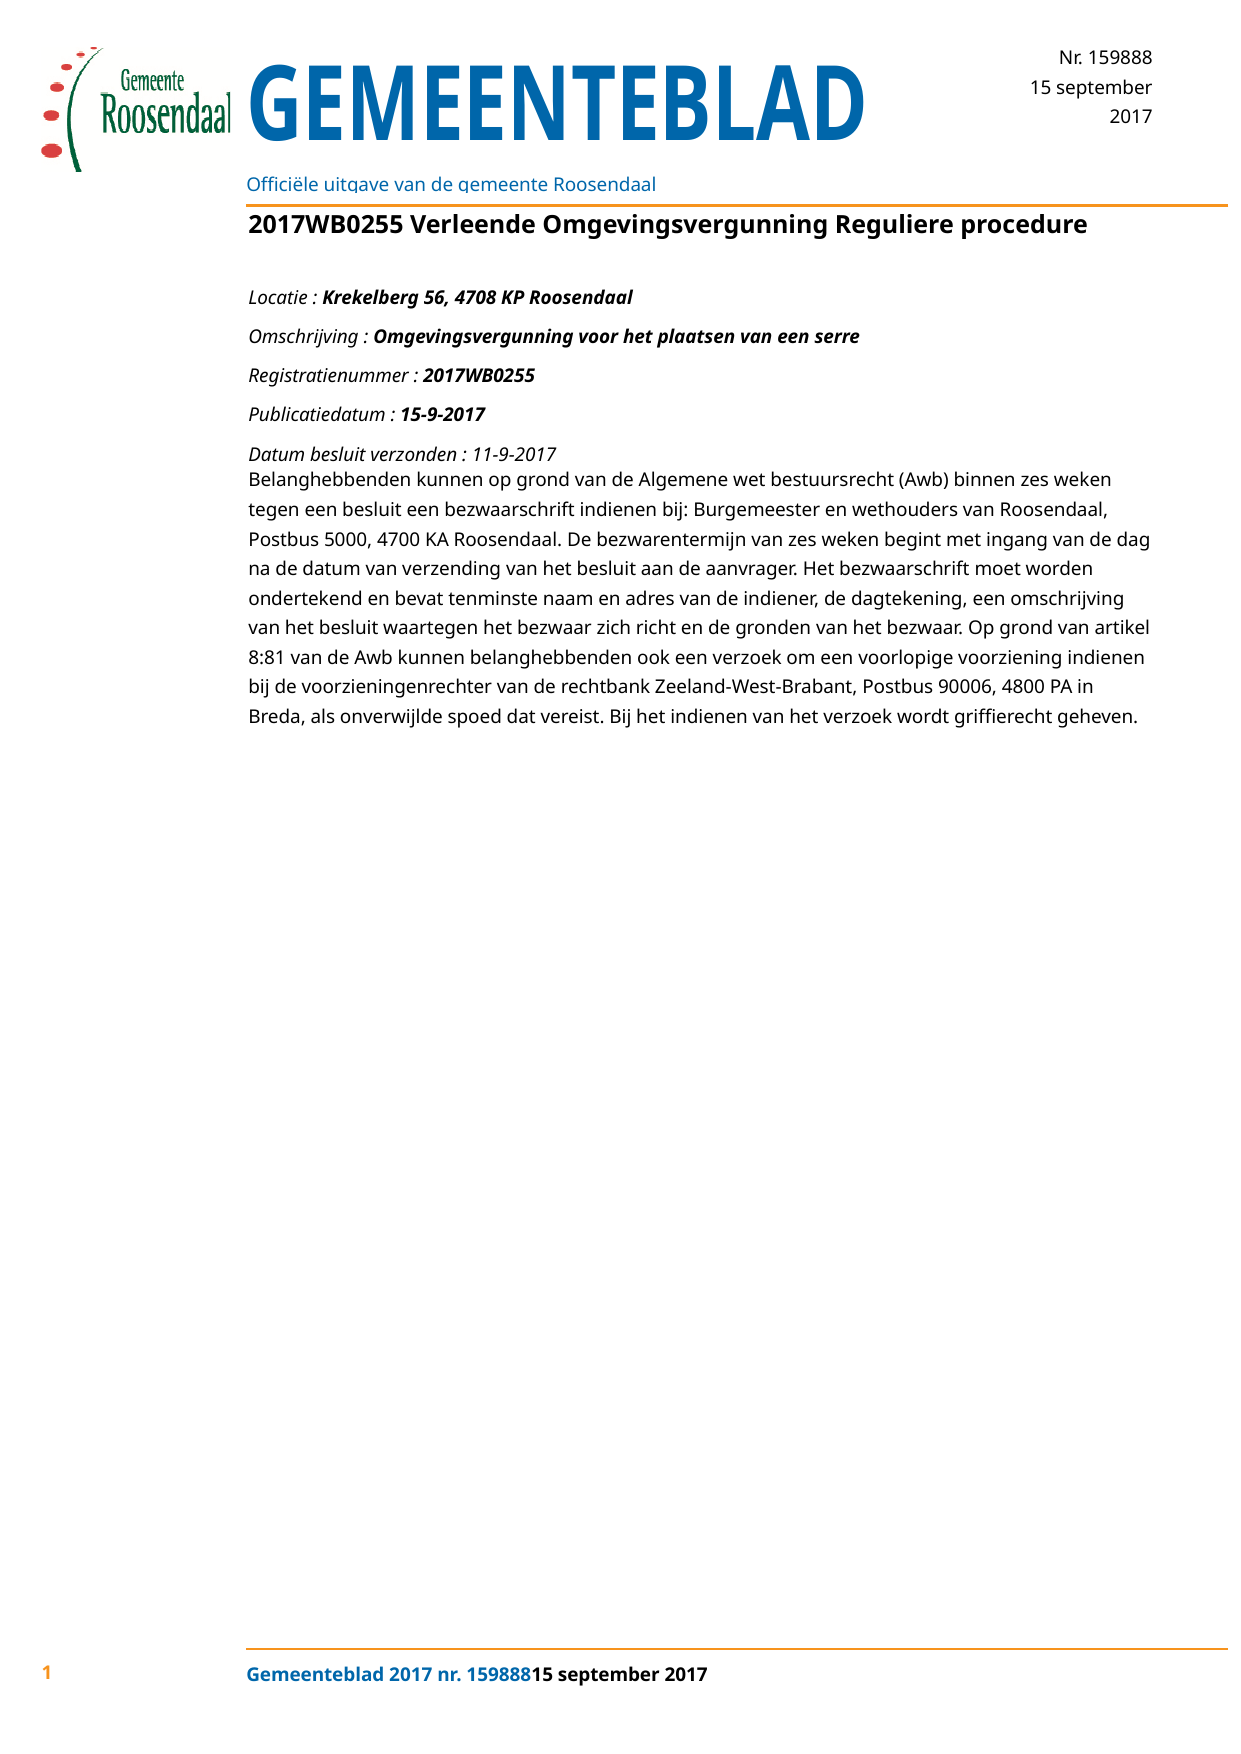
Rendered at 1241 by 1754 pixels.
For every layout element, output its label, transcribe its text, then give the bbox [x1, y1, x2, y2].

text Datum besluit verzonden : 11-9-2017 [248, 441, 1152, 467]
picture [41, 47, 231, 172]
text 2017WB0255 Verleende Omgevingsvergunning Reguliere procedure [248, 207, 1152, 241]
text Registratienummer : 2017WB0255 [248, 362, 1152, 388]
text Locatie : Krekelberg 56, 4708 KP Roosendaal [248, 284, 1152, 309]
text Publicatiedatum : 15-9-2017 [248, 402, 1152, 427]
text Belanghebbenden kunnen op grond van de Algemene wet bestuursrecht (Awb) binnen zes weken tegen een besluit een bezwaarschrift indienen bij: Burgemeester en wethouders van Roosendaal, Postbus 5000, 4700 KA Roosendaal. De bezwarentermijn van zes weken begint met ingang van de dag na de datum van verzending van het besluit aan de aanvrager. Het bezwaarschrift moet worden ondertekend en bevat tenminste naam en adres van de indiener, de dagtekening, een omschrijving van het besluit waartegen het bezwaar zich richt en de gronden van het bezwaar. Op grond van artikel 8:81 van de Awb kunnen belanghebbenden ook een verzoek om een voorlopige voorziening indienen bij de voorzieningenrechter van de rechtbank Zeeland-West-Brabant, Postbus 90006, 4800 PA in Breda, als onverwijlde spoed dat vereist. Bij het indienen van het verzoek wordt griffierecht geheven. [248, 467, 1152, 729]
text Omschrijving : Omgevingsvergunning voor het plaatsen van een serre [248, 323, 1152, 349]
